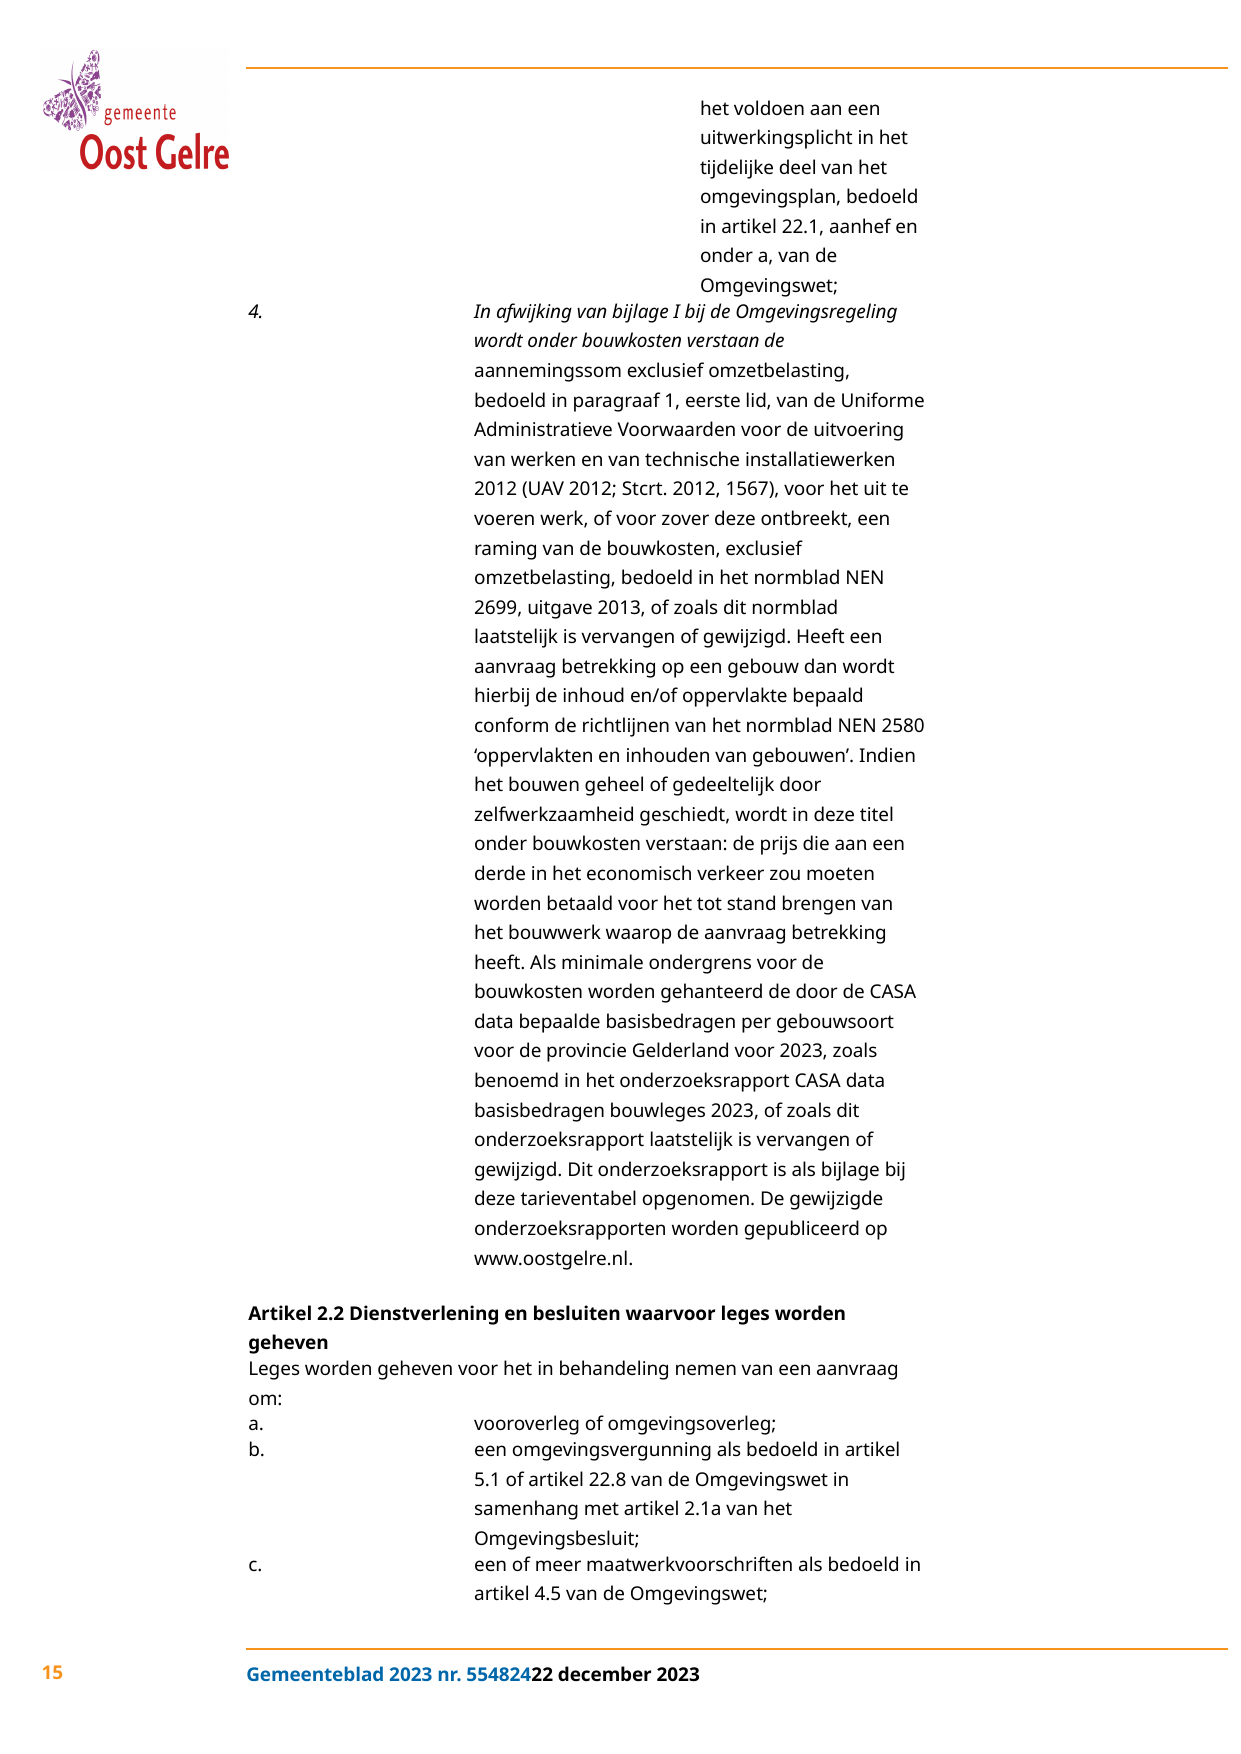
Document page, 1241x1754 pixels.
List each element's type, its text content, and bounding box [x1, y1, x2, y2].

table_cell c. [248, 1551, 474, 1606]
table_cell Artikel 2.2 Dienstverlening en besluiten waarvoor leges worden geheven [248, 1270, 926, 1355]
table_cell [926, 1436, 1152, 1551]
table_cell het voldoen aan een uitwerkingsplicht in het tijdelijke deel van het omgevingsplan, bedoeld in artikel 22.1, aanhef en onder a, van de Omgevingswet; [700, 95, 926, 298]
table_cell [926, 1355, 1152, 1411]
table_cell een omgevingsvergunning als bedoeld in artikel 5.1 of artikel 22.8 van de Omgevingswet in samenhang met artikel 2.1a van het Omgevingsbesluit; [474, 1436, 926, 1551]
table_cell - [474, 95, 700, 298]
table_cell [248, 95, 474, 298]
table_cell [926, 1551, 1152, 1606]
table_cell vooroverleg of omgevingsoverleg; [474, 1411, 926, 1436]
table_cell [926, 298, 1152, 1270]
picture [41, 47, 231, 172]
table_cell In afwijking van bijlage I bij de Omgevingsregeling wordt onder bouwkosten verstaan de aannemingssom exclusief omzetbelasting, bedoeld in paragraaf 1, eerste lid, van de Uniforme Administratieve Voorwaarden voor de uitvoering van werken en van technische installatiewerken 2012 (UAV 2012; Stcrt. 2012, 1567), voor het uit te voeren werk, of voor zover deze ontbreekt, een raming van de bouwkosten, exclusief omzetbelasting, bedoeld in het normblad NEN 2699, uitgave 2013, of zoals dit normblad laatstelijk is vervangen of gewijzigd. Heeft een aanvraag betrekking op een gebouw dan wordt hierbij de inhoud en/of oppervlakte bepaald conform de richtlijnen van het normblad NEN 2580 ‘oppervlakten en inhouden van gebouwen’. Indien het bouwen geheel of gedeeltelijk door zelfwerkzaamheid geschiedt, wordt in deze titel onder bouwkosten verstaan: de prijs die aan een derde in het economisch verkeer zou moeten worden betaald voor het tot stand brengen van het bouwwerk waarop de aanvraag betrekking heeft. Als minimale ondergrens voor de bouwkosten worden gehanteerd de door de CASA data bepaalde basisbedragen per gebouwsoort voor de provincie Gelderland voor 2023, zoals benoemd in het onderzoeksrapport CASA data basisbedragen bouwleges 2023, of zoals dit onderzoeksrapport laatstelijk is vervangen of gewijzigd. Dit onderzoeksrapport is als bijlage bij deze tarieventabel opgenomen. De gewijzigde onderzoeksrapporten worden gepubliceerd op www.oostgelre.nl. [474, 298, 926, 1270]
table_cell a. [248, 1411, 474, 1436]
table_cell b. [248, 1436, 474, 1551]
table_cell [926, 1411, 1152, 1436]
table_cell 4. [248, 298, 474, 1270]
table_cell [926, 95, 1152, 298]
table_cell [926, 1270, 1152, 1355]
table_cell Leges worden geheven voor het in behandeling nemen van een aanvraag om: [248, 1355, 926, 1411]
table_cell een of meer maatwerkvoorschriften als bedoeld in artikel 4.5 van de Omgevingswet; [474, 1551, 926, 1606]
